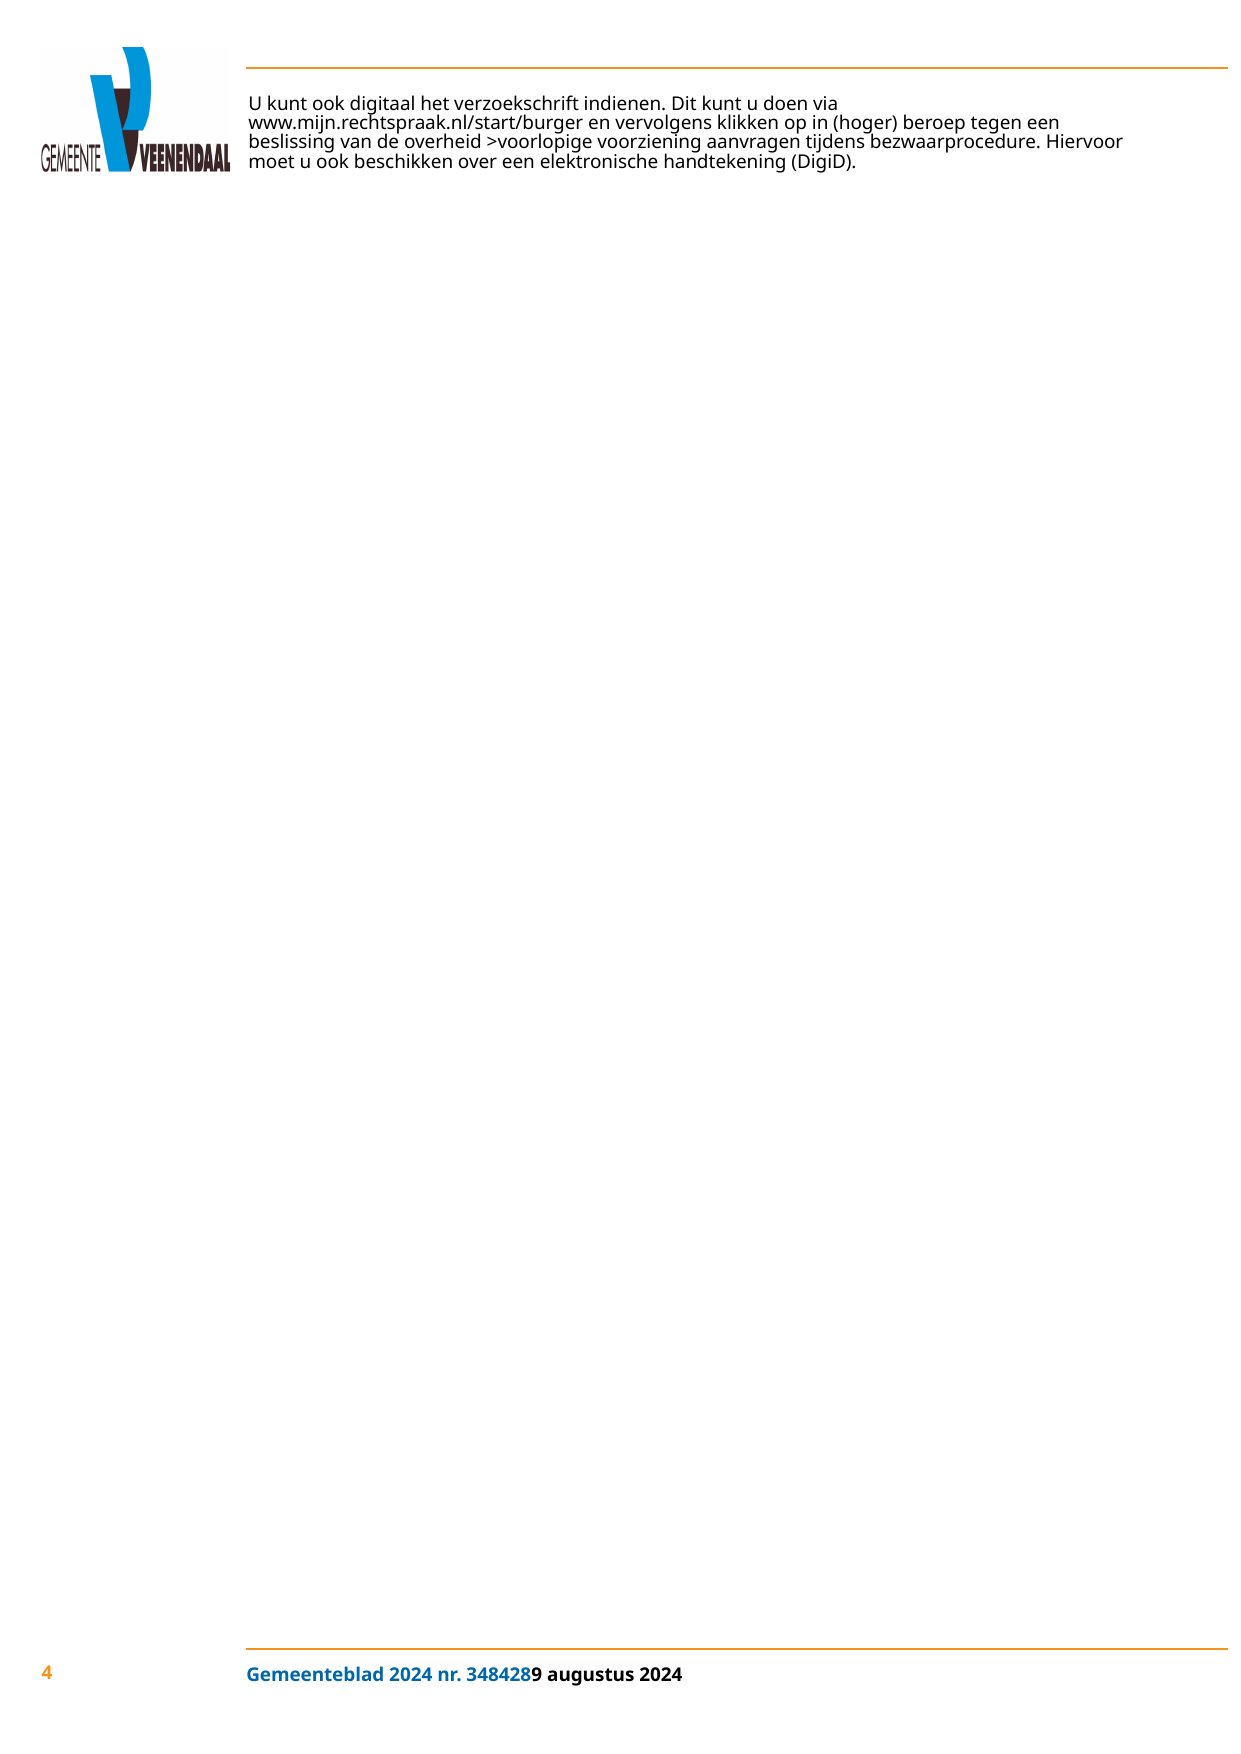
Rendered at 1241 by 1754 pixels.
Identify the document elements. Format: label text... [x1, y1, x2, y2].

picture [41, 47, 130, 172]
picture [123, 47, 231, 172]
text U kunt ook digitaal het verzoekschrift indienen. Dit kunt u doen via www.mijn.rechtspraak.nl/start/burger en vervolgens klikken op in (hoger) beroep tegen een beslissing van de overheid >voorlopige voorziening aanvragen tijdens bezwaarprocedure. Hiervoor moet u ook beschikken over een elektronische handtekening (DigiD). [248, 95, 1152, 172]
